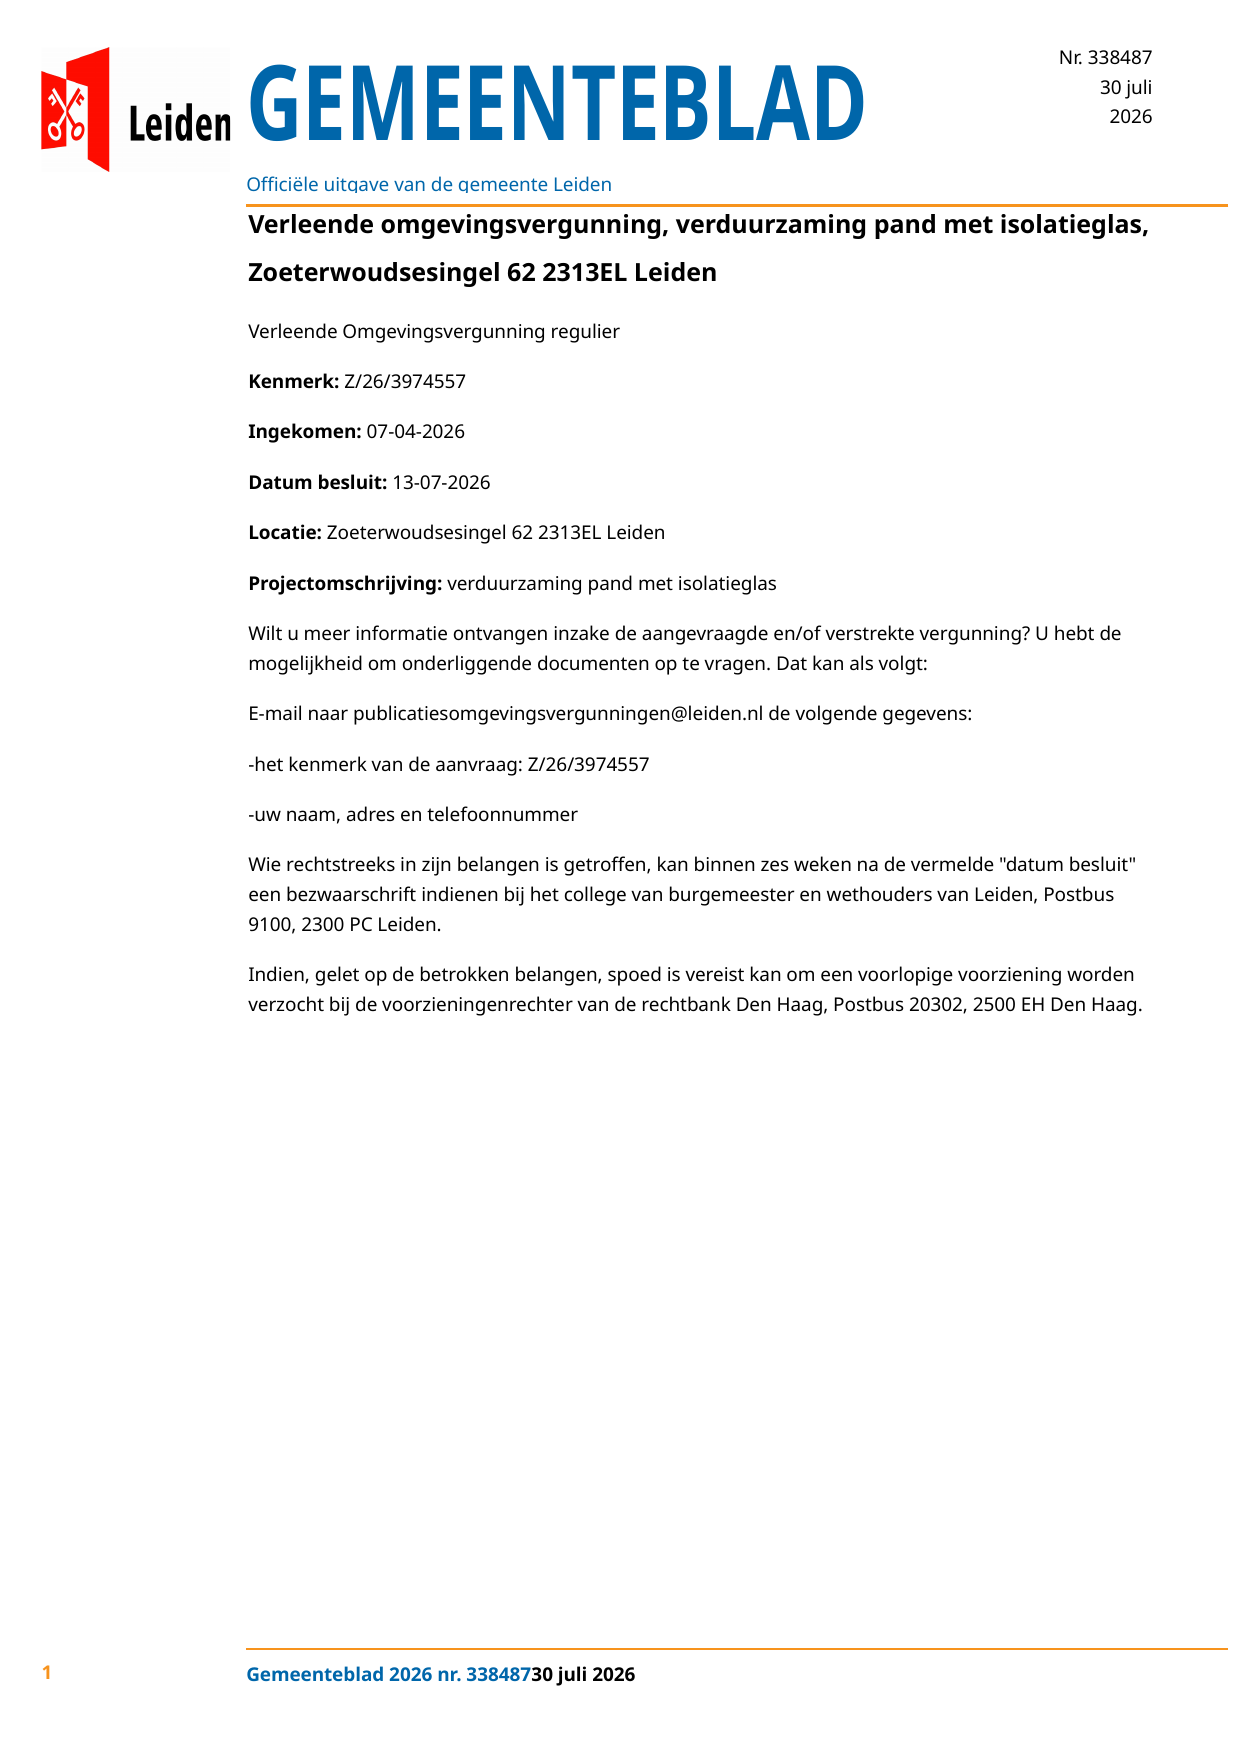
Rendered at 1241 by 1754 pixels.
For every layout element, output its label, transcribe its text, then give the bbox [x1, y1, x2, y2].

text Projectomschrijving: verduurzaming pand met isolatieglas [248, 570, 1152, 596]
text Datum besluit: 13-07-2026 [248, 469, 1152, 495]
text E-mail naar publicatiesomgevingsvergunningen@leiden.nl de volgende gegevens: [248, 700, 1152, 726]
text Wie rechtstreeks in zijn belangen is getroffen, kan binnen zes weken na de vermelde "datum besluit" een bezwaarschrift indienen bij het college van burgemeester en wethouders van Leiden, Postbus 9100, 2300 PC Leiden. [248, 852, 1152, 937]
picture [41, 47, 231, 172]
text Verleende omgevingsvergunning, verduurzaming pand met isolatieglas, Zoeterwoudsesingel 62 2313EL Leiden [248, 207, 1152, 288]
text Indien, gelet op de betrokken belangen, spoed is vereist kan om een voorlopige voorziening worden verzocht bij de voorzieningenrechter van de rechtbank Den Haag, Postbus 20302, 2500 EH Den Haag. [248, 961, 1152, 1017]
text -het kenmerk van de aanvraag: Z/26/3974557 [248, 751, 1152, 777]
text Wilt u meer informatie ontvangen inzake de aangevraagde en/of verstrekte vergunning? U hebt de mogelijkheid om onderliggende documenten op te vragen. Dat kan als volgt: [248, 620, 1152, 676]
text Kenmerk: Z/26/3974557 [248, 368, 1152, 394]
text Verleende Omgevingsvergunning regulier [248, 318, 1152, 344]
text Ingekomen: 07-04-2026 [248, 419, 1152, 444]
text Locatie: Zoeterwoudsesingel 62 2313EL Leiden [248, 519, 1152, 545]
text -uw naam, adres en telefoonnummer [248, 801, 1152, 827]
